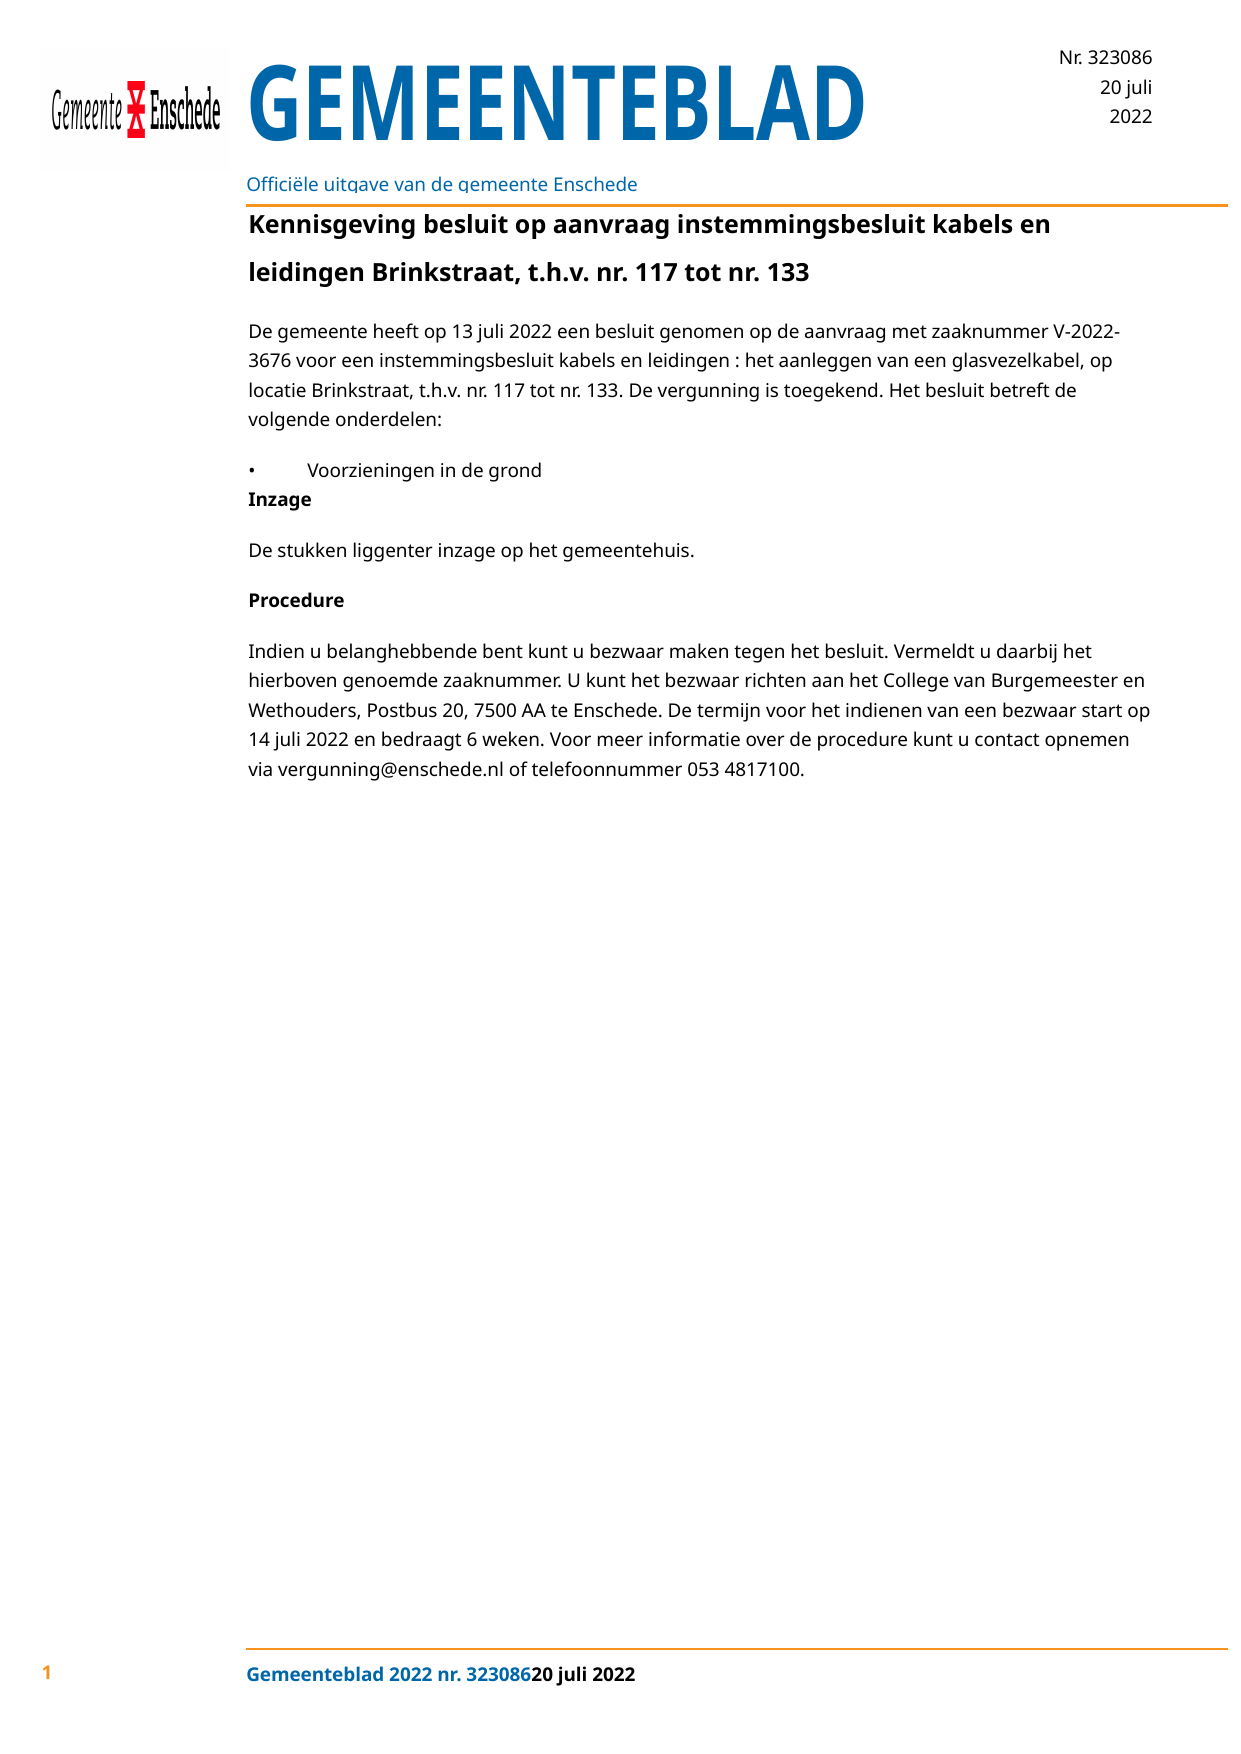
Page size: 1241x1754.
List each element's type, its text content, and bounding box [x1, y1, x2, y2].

text De gemeente heeft op 13 juli 2022 een besluit genomen op de aanvraag met zaaknummer V-2022-3676 voor een instemmingsbesluit kabels en leidingen : het aanleggen van een glasvezelkabel, op locatie Brinkstraat, t.h.v. nr. 117 tot nr. 133. De vergunning is toegekend. Het besluit betreft de volgende onderdelen: [248, 318, 1152, 432]
text Inzage [248, 487, 1152, 512]
list Voorzieningen in de grond [248, 457, 1152, 483]
text De stukken liggenter inzage op het gemeentehuis. [248, 537, 1152, 563]
text Kennisgeving besluit op aanvraag instemmingsbesluit kabels en leidingen Brinkstraat, t.h.v. nr. 117 tot nr. 133 [248, 207, 1152, 288]
picture [41, 47, 231, 172]
text Procedure [248, 587, 1152, 613]
text Indien u belanghebbende bent kunt u bezwaar maken tegen het besluit. Vermeldt u daarbij het hierboven genoemde zaaknummer. U kunt het bezwaar richten aan het College van Burgemees­ter en Wethouders, Postbus 20, 7500 AA te Enschede. De termijn voor het indienen van een bezwaar start op 14 juli 2022 en bedraagt 6 weken. Voor meer informatie over de procedure kunt u contact opnemen via vergunning@enschede.nl of telefoonnummer 053 4817100. [248, 638, 1152, 782]
